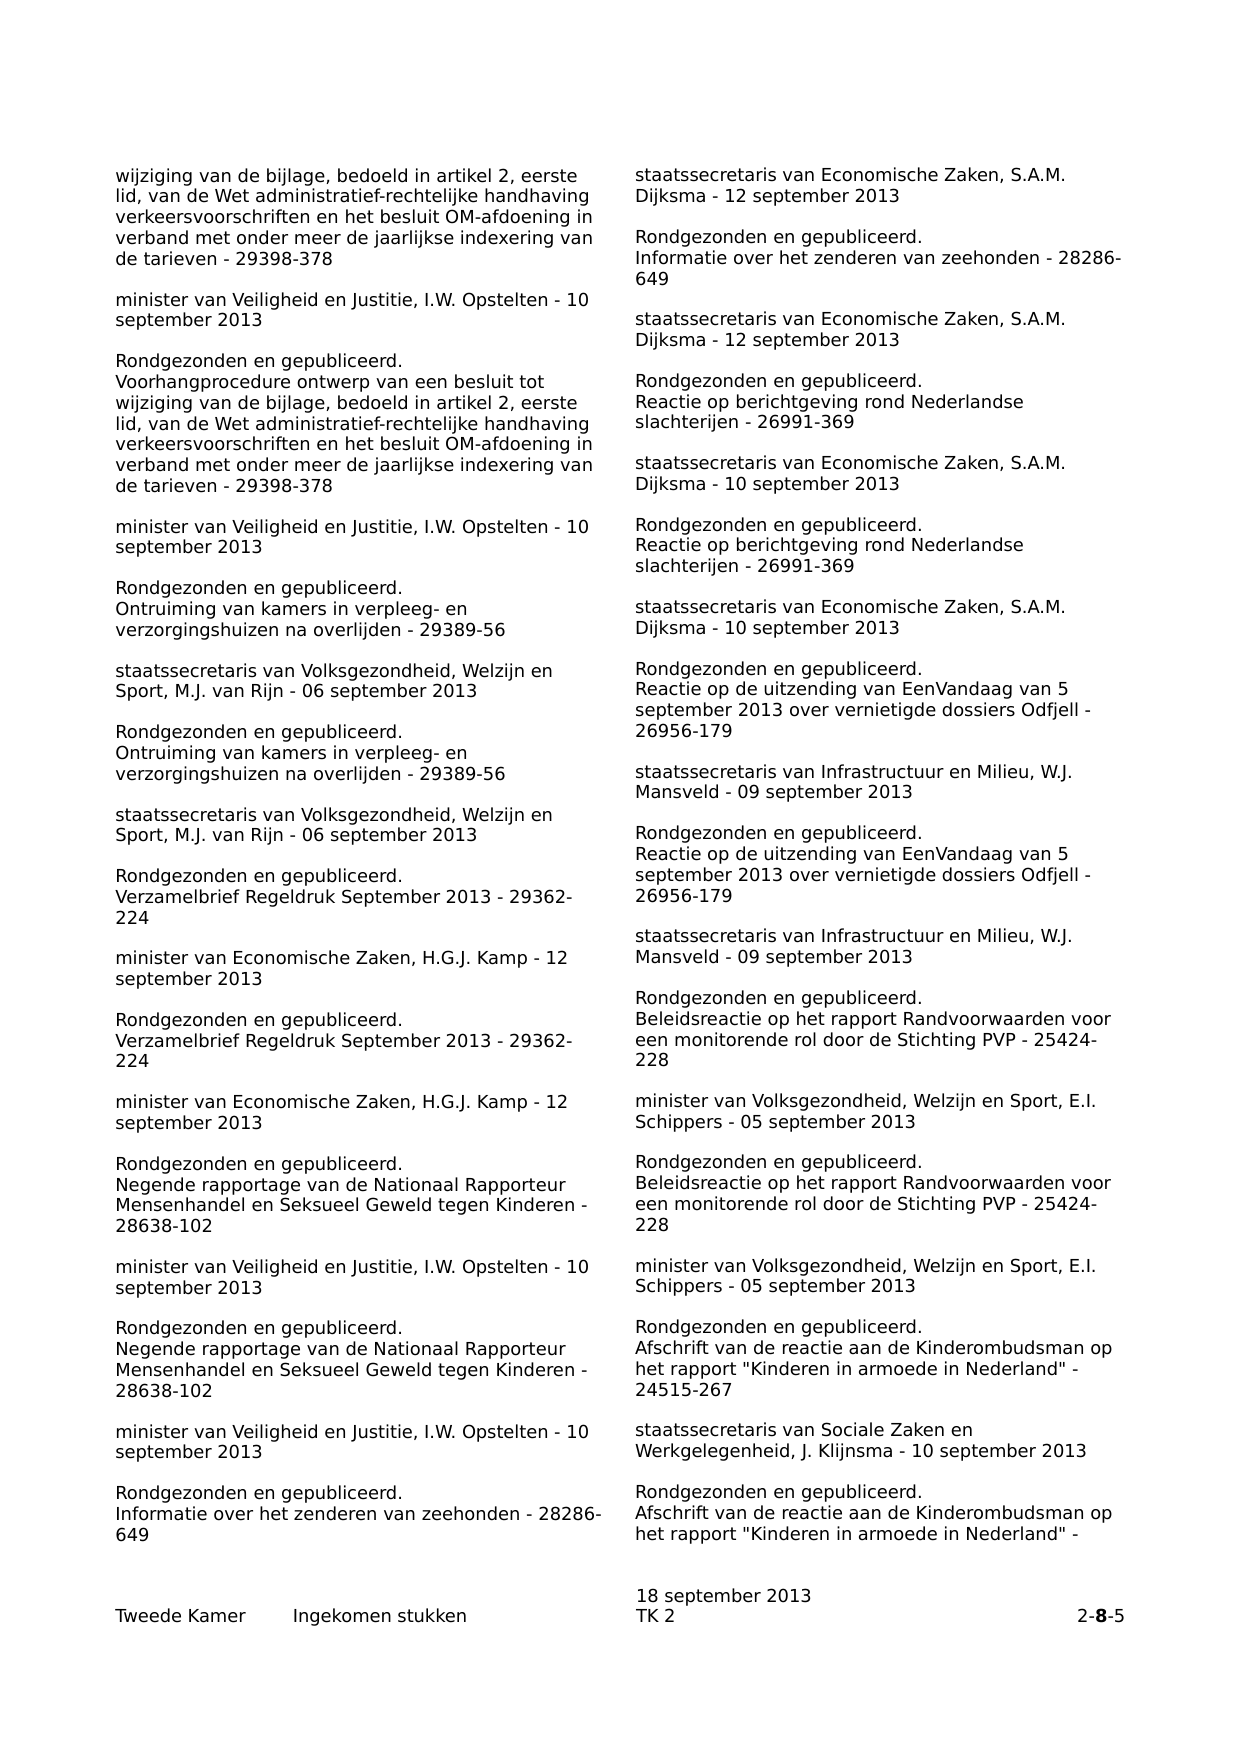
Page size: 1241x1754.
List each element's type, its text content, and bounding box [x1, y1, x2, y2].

text Rondgezonden en gepubliceerd. [115, 1010, 605, 1030]
text Rondgezonden en gepubliceerd. [115, 1318, 605, 1339]
text Verzamelbrief Regeldruk September 2013 - 29362-224 [115, 1030, 605, 1072]
text Informatie over het zenderen van zeehonden - 28286-649 [115, 1504, 605, 1545]
text Negende rapportage van de Nationaal Rapporteur Mensenhandel en Seksueel Geweld tegen Kinderen - 28638-102 [115, 1339, 605, 1401]
text staatssecretaris van Economische Zaken, S.A.M. Dijksma - 10 september 2013 [635, 453, 1125, 494]
text Rondgezonden en gepubliceerd. [115, 722, 605, 743]
text Informatie over het zenderen van zeehonden - 28286-649 [635, 247, 1125, 289]
text Reactie op berichtgeving rond Nederlandse slachterijen - 26991-369 [635, 535, 1125, 577]
text staatssecretaris van Infrastructuur en Milieu, W.J. Mansveld - 09 september 2013 [635, 926, 1125, 968]
text staatssecretaris van Economische Zaken, S.A.M. Dijksma - 10 september 2013 [635, 597, 1125, 638]
text Rondgezonden en gepubliceerd. [635, 658, 1125, 679]
text Rondgezonden en gepubliceerd. [635, 1317, 1125, 1338]
text Verzamelbrief Regeldruk September 2013 - 29362-224 [115, 887, 605, 928]
text Ontruiming van kamers in verpleeg- en verzorgingshuizen na overlijden - 29389-56 [115, 743, 605, 784]
text Afschrift van de reactie aan de Kinderombudsman op het rapport "Kinderen in armoede in Nederland" [635, 1502, 1125, 1544]
text minister van Volksgezondheid, Welzijn en Sport, E.I. Schippers - 05 september 2013 [635, 1256, 1125, 1297]
text Reactie op de uitzending van EenVandaag van 5 september 2013 over vernietigde dossiers Odfjell - 26956-179 [635, 844, 1125, 906]
text minister van Veiligheid en Justitie, I.W. Opstelten - 10 september 2013 [115, 517, 605, 558]
text Beleidsreactie op het rapport Randvoorwaarden voor een monitorende rol door de Stichting PVP - 25424-228 [635, 1173, 1125, 1236]
text Rondgezonden en gepubliceerd. [115, 578, 605, 599]
text staatssecretaris van Infrastructuur en Milieu, W.J. Mansveld - 09 september 2013 [635, 762, 1125, 803]
text Ontruiming van kamers in verpleeg- en verzorgingshuizen na overlijden - 29389-56 [115, 599, 605, 641]
text wijziging van de bijlage, bedoeld in artikel 2, eerste lid, van de Wet administratief-rechtelijke handhaving verkeersvoorschriften en het besluit OM-afdoening in verband met onder meer de jaarlijkse indexering van de tarieven - 29398-378 [115, 165, 605, 269]
text Rondgezonden en gepubliceerd. [115, 1483, 605, 1504]
text staatssecretaris van Sociale Zaken en Werkgelegenheid, J. Klijnsma - 10 september 2013 [635, 1420, 1125, 1462]
text Rondgezonden en gepubliceerd. [115, 351, 605, 372]
text Reactie op berichtgeving rond Nederlandse slachterijen - 26991-369 [635, 391, 1125, 433]
text staatssecretaris van Volksgezondheid, Welzijn en Sport, M.J. van Rijn - 06 september 2013 [115, 804, 605, 846]
text Negende rapportage van de Nationaal Rapporteur Mensenhandel en Seksueel Geweld tegen Kinderen - 28638-102 [115, 1174, 605, 1237]
text minister van Veiligheid en Justitie, I.W. Opstelten - 10 september 2013 [115, 1421, 605, 1463]
text Rondgezonden en gepubliceerd. [635, 371, 1125, 391]
text minister van Veiligheid en Justitie, I.W. Opstelten - 10 september 2013 [115, 1257, 605, 1298]
text Reactie op de uitzending van EenVandaag van 5 september 2013 over vernietigde dossiers Odfjell - 26956-179 [635, 679, 1125, 742]
text Rondgezonden en gepubliceerd. [635, 823, 1125, 844]
text staatssecretaris van Economische Zaken, S.A.M. Dijksma - 12 september 2013 [635, 309, 1125, 351]
text Rondgezonden en gepubliceerd. [635, 1482, 1125, 1502]
text minister van Economische Zaken, H.G.J. Kamp - 12 september 2013 [115, 948, 605, 990]
text Beleidsreactie op het rapport Randvoorwaarden voor een monitorende rol door de Stichting PVP - 25424-228 [635, 1008, 1125, 1071]
text Rondgezonden en gepubliceerd. [635, 1152, 1125, 1173]
text Rondgezonden en gepubliceerd. [115, 866, 605, 887]
text Rondgezonden en gepubliceerd. [115, 1153, 605, 1174]
text Voorhangprocedure ontwerp van een besluit tot wijziging van de bijlage, bedoeld in artikel 2, eerste lid, van de Wet administratief-rechtelijke handhaving verkeersvoorschriften en het besluit OM-afdoening in verband met onder meer de jaarlijkse indexering van de tarieven - 29398-378 [115, 372, 605, 497]
text Rondgezonden en gepubliceerd. [635, 514, 1125, 535]
text minister van Veiligheid en Justitie, I.W. Opstelten - 10 september 2013 [115, 289, 605, 331]
text staatssecretaris van Economische Zaken, S.A.M. Dijksma - 12 september 2013 [635, 165, 1125, 207]
text Rondgezonden en gepubliceerd. [635, 227, 1125, 247]
text Afschrift van de reactie aan de Kinderombudsman op het rapport "Kinderen in armoede in Nederland" - 24515-267 [635, 1338, 1125, 1400]
text Rondgezonden en gepubliceerd. [635, 988, 1125, 1008]
text minister van Economische Zaken, H.G.J. Kamp - 12 september 2013 [115, 1092, 605, 1133]
text staatssecretaris van Volksgezondheid, Welzijn en Sport, M.J. van Rijn - 06 september 2013 [115, 661, 605, 702]
text minister van Volksgezondheid, Welzijn en Sport, E.I. Schippers - 05 september 2013 [635, 1091, 1125, 1132]
